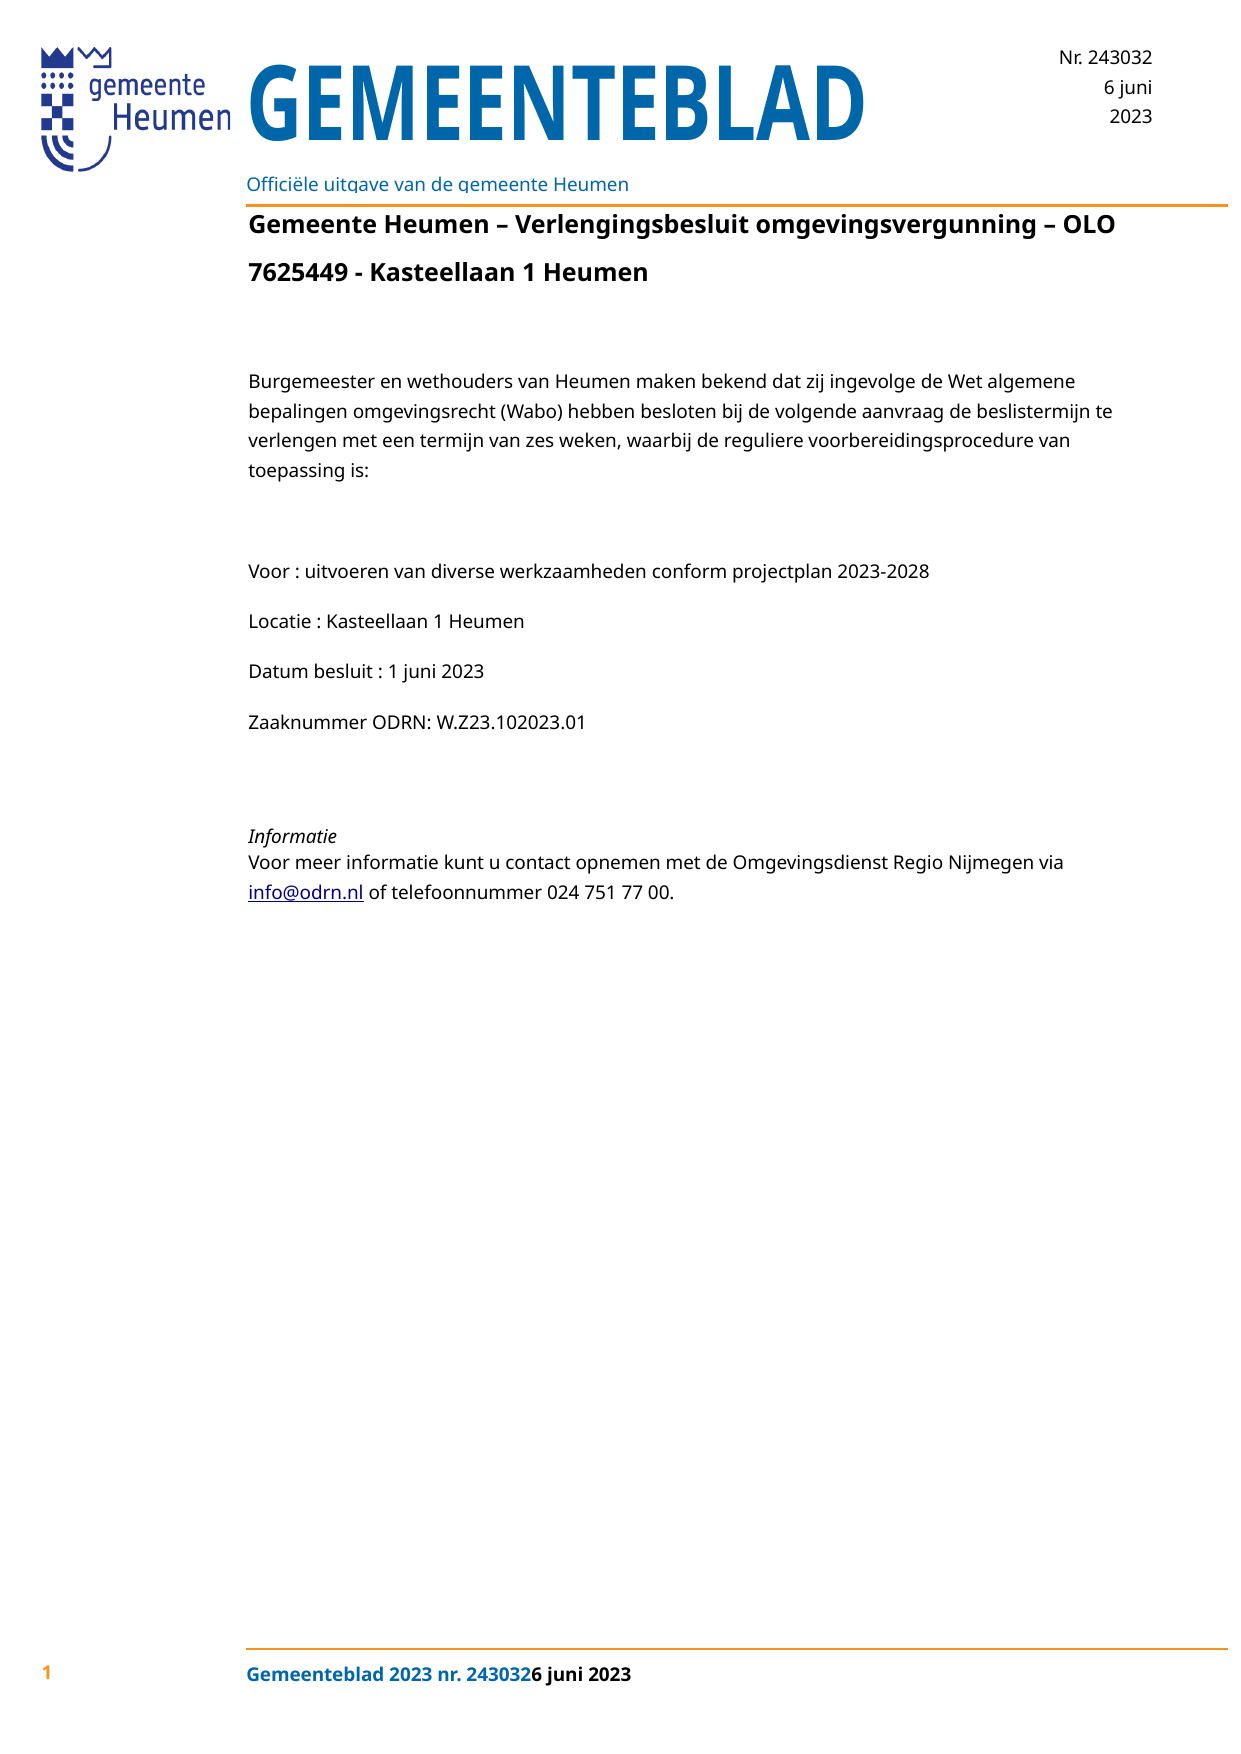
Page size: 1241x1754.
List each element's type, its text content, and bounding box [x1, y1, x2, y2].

text Informatie [248, 823, 1152, 849]
text Gemeente Heumen – Verlengingsbesluit omgevingsvergunning – OLO 7625449 - Kasteellaan 1 Heumen [248, 207, 1152, 288]
text Datum besluit : 1 juni 2023 [248, 659, 1152, 684]
text Voor : uitvoeren van diverse werkzaamheden conform projectplan 2023-2028 [248, 558, 1152, 584]
text Locatie : Kasteellaan 1 Heumen [248, 608, 1152, 634]
text Zaaknummer ODRN: W.Z23.102023.01 [248, 709, 1152, 735]
text Voor meer informatie kunt u contact opnemen met de Omgevingsdienst Regio Nijmegen via info@odrn.nl of telefoonnummer 024 751 77 00. [248, 849, 1152, 904]
text Burgemeester en wethouders van Heumen maken bekend dat zij ingevolge de Wet algemene bepalingen omgevingsrecht (Wabo) hebben besloten bij de volgende aanvraag de beslistermijn te verlengen met een termijn van zes weken, waarbij de reguliere voorbereidingsprocedure van toepassing is: [248, 368, 1152, 483]
picture [41, 47, 231, 172]
